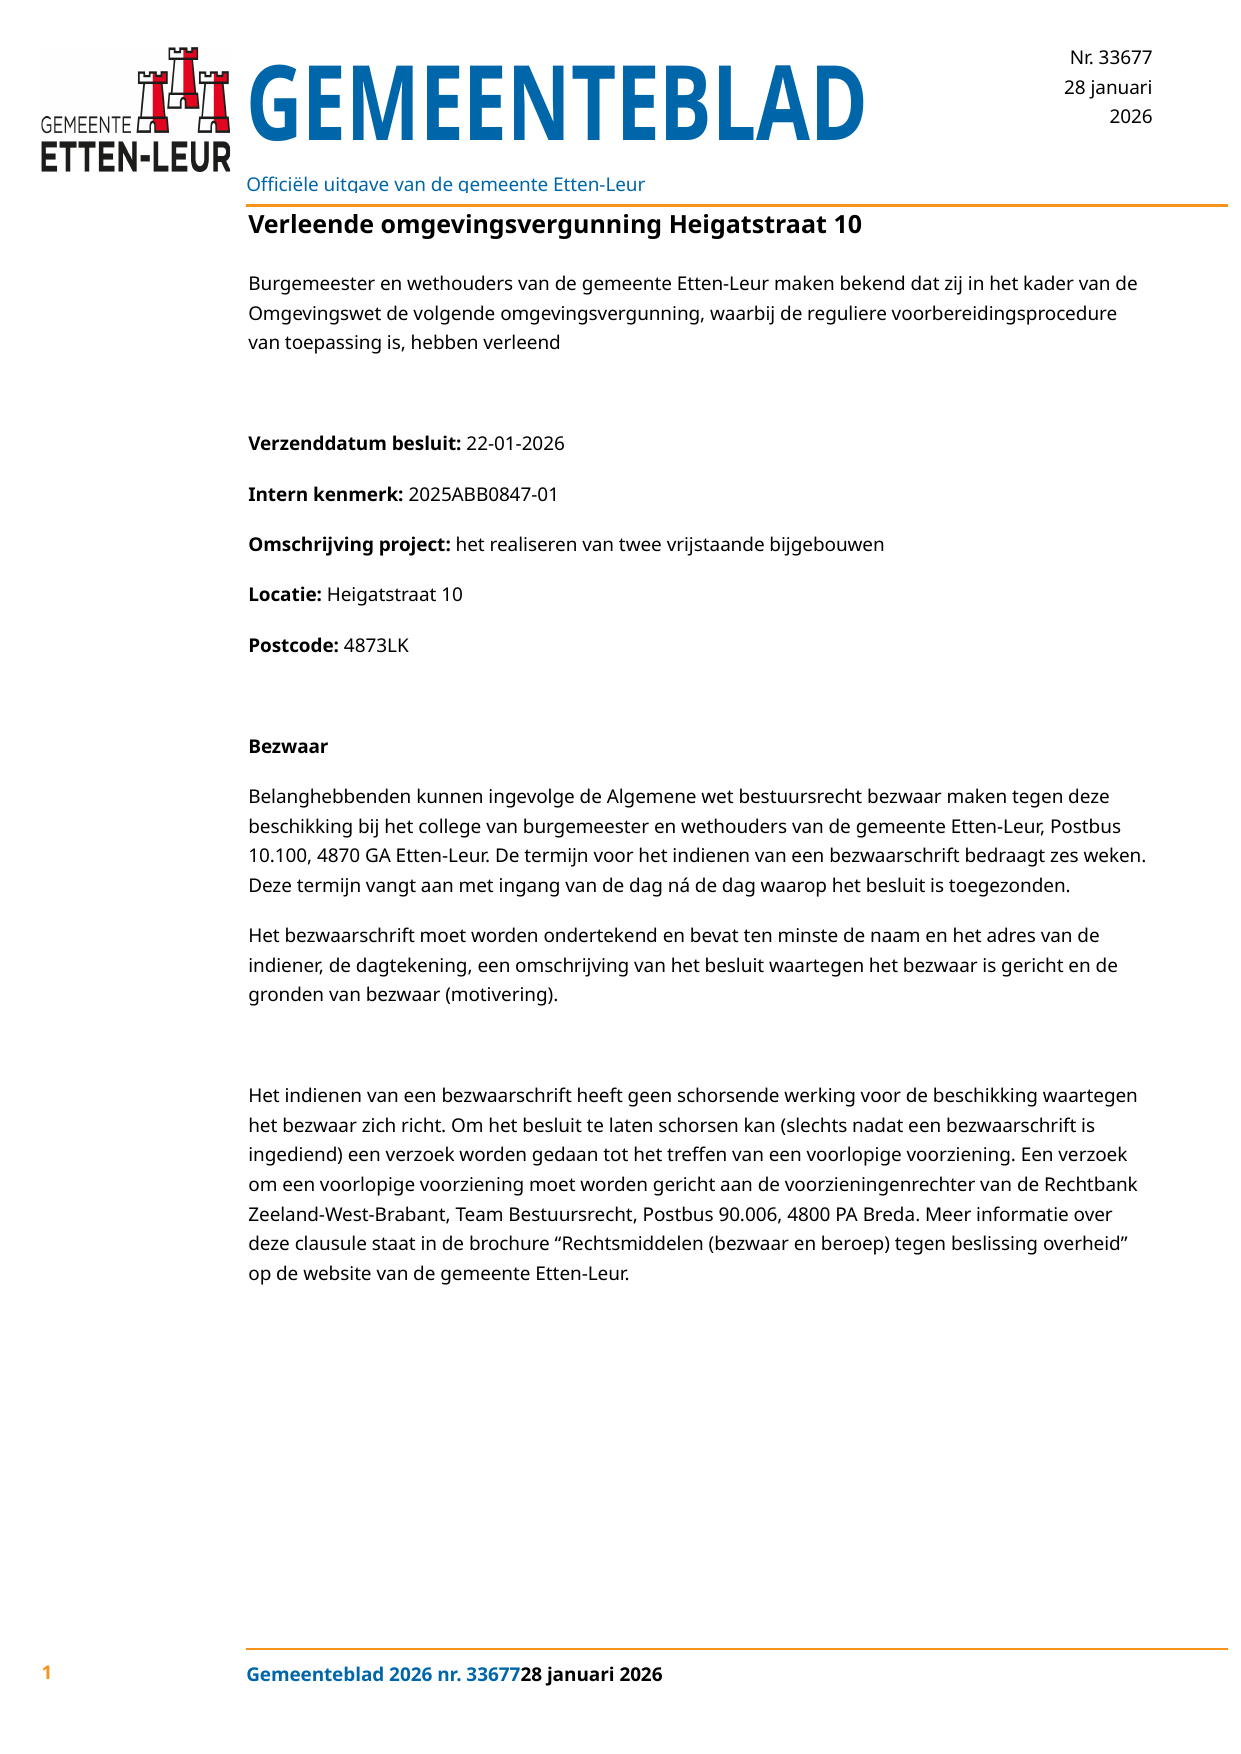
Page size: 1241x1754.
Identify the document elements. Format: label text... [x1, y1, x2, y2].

text Belanghebbenden kunnen ingevolge de Algemene wet bestuursrecht bezwaar maken tegen deze beschikking bij het college van burgemeester en wethouders van de gemeente Etten-Leur, Postbus 10.100, 4870 GA Etten-Leur. De termijn voor het indienen van een bezwaarschrift bedraagt zes weken. Deze termijn vangt aan met ingang van de dag ná de dag waarop het besluit is toegezonden. [248, 783, 1152, 898]
text Omschrijving project: het realiseren van twee vrijstaande bijgebouwen [248, 531, 1152, 557]
text Postcode: 4873LK [248, 632, 1152, 658]
text Verzenddatum besluit: 22-01-2026 [248, 430, 1152, 456]
text Het indienen van een bezwaarschrift heeft geen schorsende werking voor de beschikking waartegen het bezwaar zich richt. Om het besluit te laten schorsen kan (slechts nadat een bezwaarschrift is ingediend) een verzoek worden gedaan tot het treffen van een voorlopige voorziening. Een verzoek om een voorlopige voorziening moet worden gericht aan de voorzieningenrechter van de Rechtbank Zeeland-West-Brabant, Team Bestuursrecht, Postbus 90.006, 4800 PA Breda. Meer informatie over deze clausule staat in de brochure “Rechtsmiddelen (bezwaar en beroep) tegen beslissing overheid” op de website van de gemeente Etten-Leur. [248, 1082, 1152, 1286]
text Intern kenmerk: 2025ABB0847-01 [248, 481, 1152, 506]
picture [41, 47, 231, 172]
text Verleende omgevingsvergunning Heigatstraat 10 [248, 207, 1152, 241]
text Burgemeester en wethouders van de gemeente Etten-Leur maken bekend dat zij in het kader van de Omgevingswet de volgende omgevingsvergunning, waarbij de reguliere voorbereidingsprocedure van toepassing is, hebben verleend [248, 270, 1152, 355]
text Bezwaar [248, 733, 1152, 758]
text Het bezwaarschrift moet worden ondertekend en bevat ten minste de naam en het adres van de indiener, de dagtekening, een omschrijving van het besluit waartegen het bezwaar is gericht en de gronden van bezwaar (motivering). [248, 922, 1152, 1007]
text Locatie: Heigatstraat 10 [248, 582, 1152, 607]
